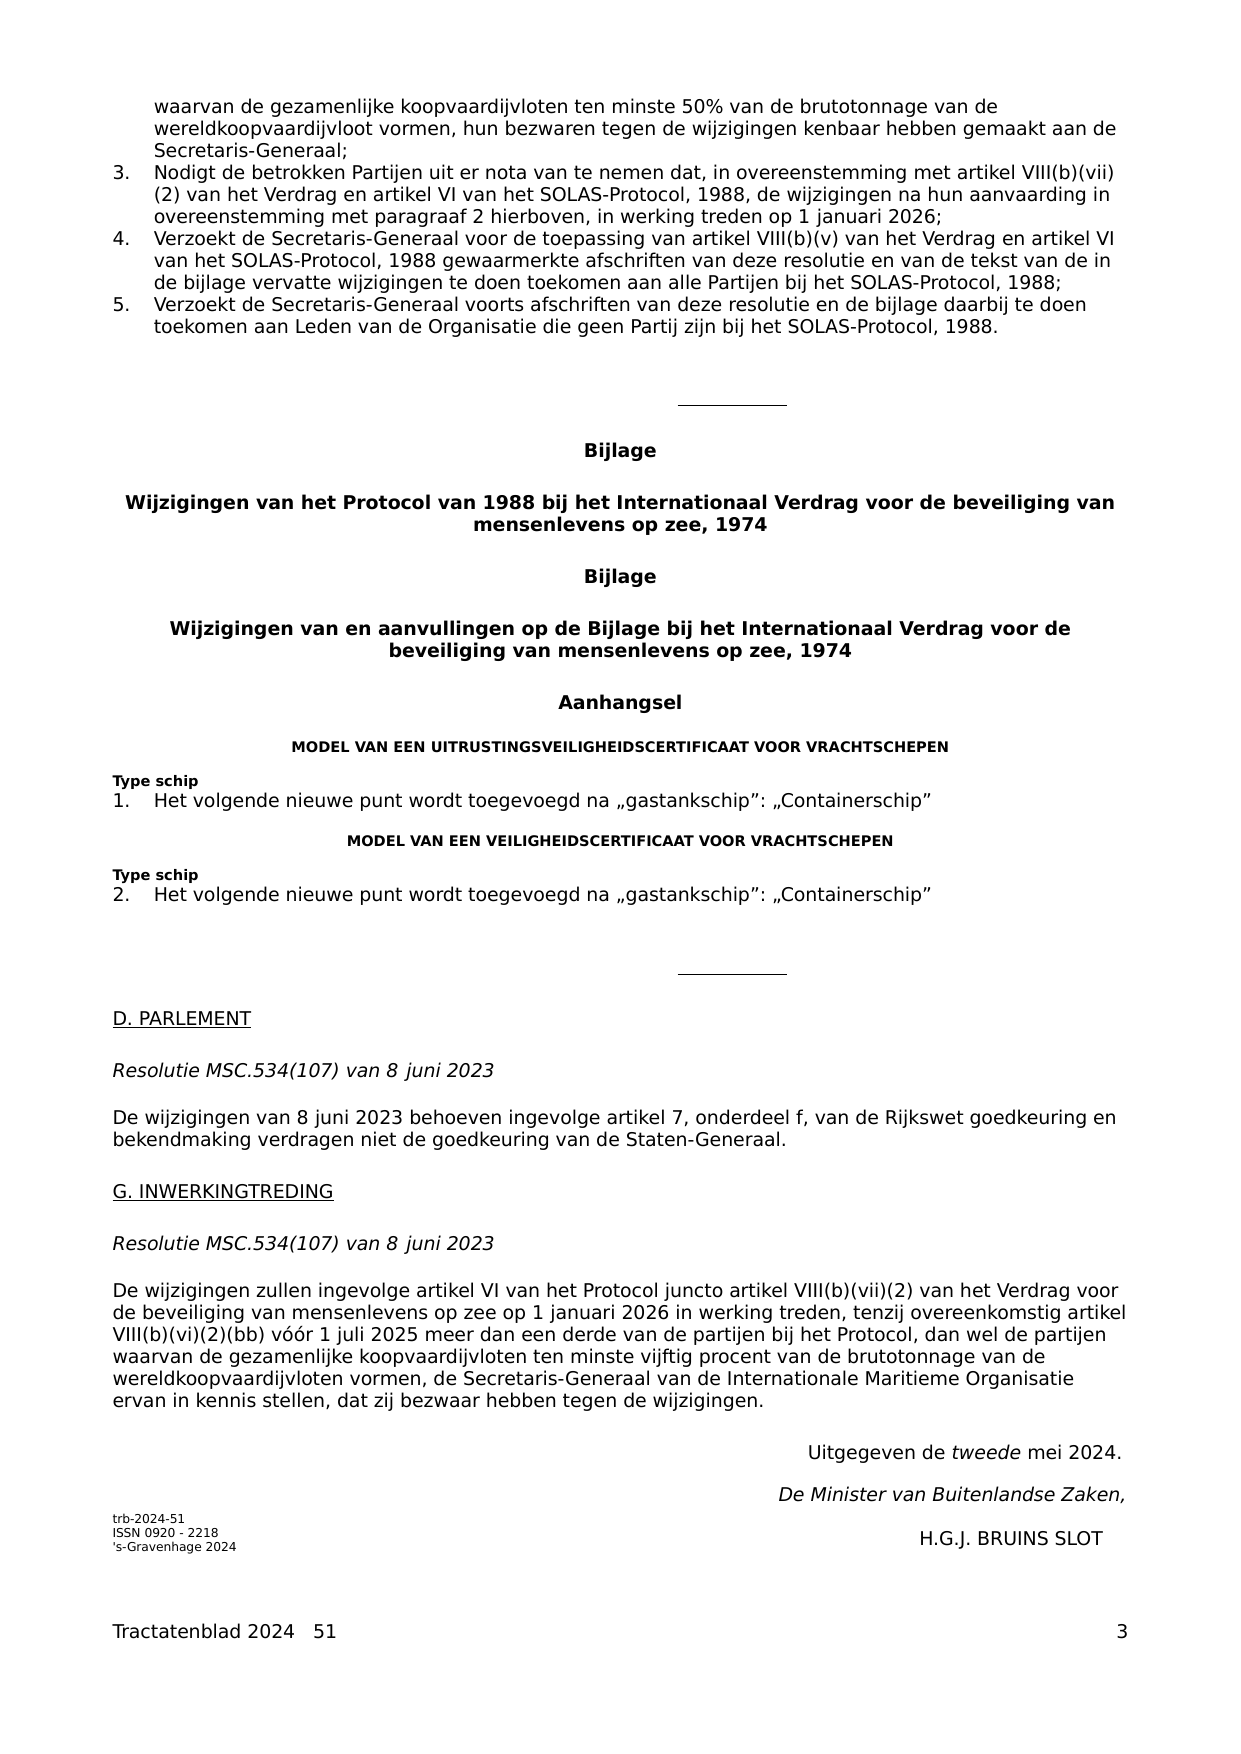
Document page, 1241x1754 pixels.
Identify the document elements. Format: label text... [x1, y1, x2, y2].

text 1. Het volgende nieuwe punt wordt toegevoegd na „gastankschip”: „Containerschip” [112, 789, 1128, 811]
text Uitgegeven de tweede mei 2024. [112, 1442, 1128, 1464]
subtitle Bijlage [112, 440, 1128, 462]
text De wijzigingen van 8 juni 2023 behoeven ingevolge artikel 7, onderdeel f, van de Rijkswet goedkeuring en bekendmaking verdragen niet de goedkeuring van de Staten-Generaal. [112, 1107, 1128, 1151]
subtitle Aanhangsel [112, 692, 1128, 713]
text waarvan de gezamenlijke koopvaardijvloten ten minste 50% van de brutotonnage van de wereldkoopvaardijvloot vormen, hun bezwaren tegen de wijzigingen kenbaar hebben gemaakt aan de Secretaris-Generaal; [112, 96, 1128, 162]
table_cell [112, 756, 1128, 772]
table_header MODEL VAN EEN VEILIGHEIDSCERTIFICAAT VOOR VRACHTSCHEPEN [112, 833, 1128, 850]
subtitle G. INWERKINGTREDING [112, 1181, 1128, 1203]
subtitle Resolutie MSC.534(107) van 8 juni 2023 [112, 1233, 1128, 1255]
table_cell Type schip [112, 773, 1128, 789]
subtitle Resolutie MSC.534(107) van 8 juni 2023 [112, 1060, 1128, 1082]
text De Minister van Buitenlandse Zaken, H.G.J. BRUINS SLOT [112, 1484, 1128, 1550]
subtitle Wijzigingen van en aanvullingen op de Bijlage bij het Internationaal Verdrag voor de beveiliging van mensenlevens op zee, 1974 [112, 618, 1128, 662]
table_header MODEL VAN EEN UITRUSTINGSVEILIGHEIDSCERTIFICAAT VOOR VRACHTSCHEPEN [112, 739, 1128, 756]
text trb-2024-51 [112, 1512, 346, 1526]
table_cell [112, 850, 1128, 867]
subtitle D. PARLEMENT [112, 1008, 1128, 1030]
text 3. Nodigt de betrokken Partijen uit er nota van te nemen dat, in overeenstemming met artikel VIII(b)(vii)(2) van het Verdrag en artikel VI van het SOLAS-Protocol, 1988, de wijzigingen na hun aanvaarding in overeenstemming met paragraaf 2 hierboven, in werking treden op 1 januari 2026; [112, 162, 1128, 228]
text 2. Het volgende nieuwe punt wordt toegevoegd na „gastankschip”: „Containerschip” [112, 884, 1128, 906]
table_cell Type schip [112, 867, 1128, 884]
text 5. Verzoekt de Secretaris-Generaal voorts afschriften van deze resolutie en de bijlage daarbij te doen toekomen aan Leden van de Organisatie die geen Partij zijn bij het SOLAS-Protocol, 1988. [112, 294, 1128, 338]
text 4. Verzoekt de Secretaris-Generaal voor de toepassing van artikel VIII(b)(v) van het Verdrag en artikel VI van het SOLAS-Protocol, 1988 gewaarmerkte afschriften van deze resolutie en van de tekst van de in de bijlage vervatte wijzigingen te doen toekomen aan alle Partijen bij het SOLAS-Protocol, 1988; [112, 228, 1128, 294]
subtitle Bijlage [112, 566, 1128, 588]
text 's-Gravenhage 2024 [112, 1540, 346, 1554]
text ISSN 0920 - 2218 [112, 1526, 346, 1540]
subtitle Wijzigingen van het Protocol van 1988 bij het Internationaal Verdrag voor de beveiliging van mensenlevens op zee, 1974 [112, 492, 1128, 536]
text De wijzigingen zullen ingevolge artikel VI van het Protocol juncto artikel VIII(b)(vii)(2) van het Verdrag voor de beveiliging van mensenlevens op zee op 1 januari 2026 in werking treden, tenzij overeenkomstig artikel VIII(b)(vi)(2)(bb) vóór 1 juli 2025 meer dan een derde van de partijen bij het Protocol, dan wel de partijen waarvan de gezamenlijke koopvaardijvloten ten minste vijftig procent van de brutotonnage van de wereldkoopvaardijvloten vormen, de Secretaris-Generaal van de Internationale Maritieme Organisatie ervan in kennis stellen, dat zij bezwaar hebben tegen de wijzigingen. [112, 1280, 1128, 1412]
